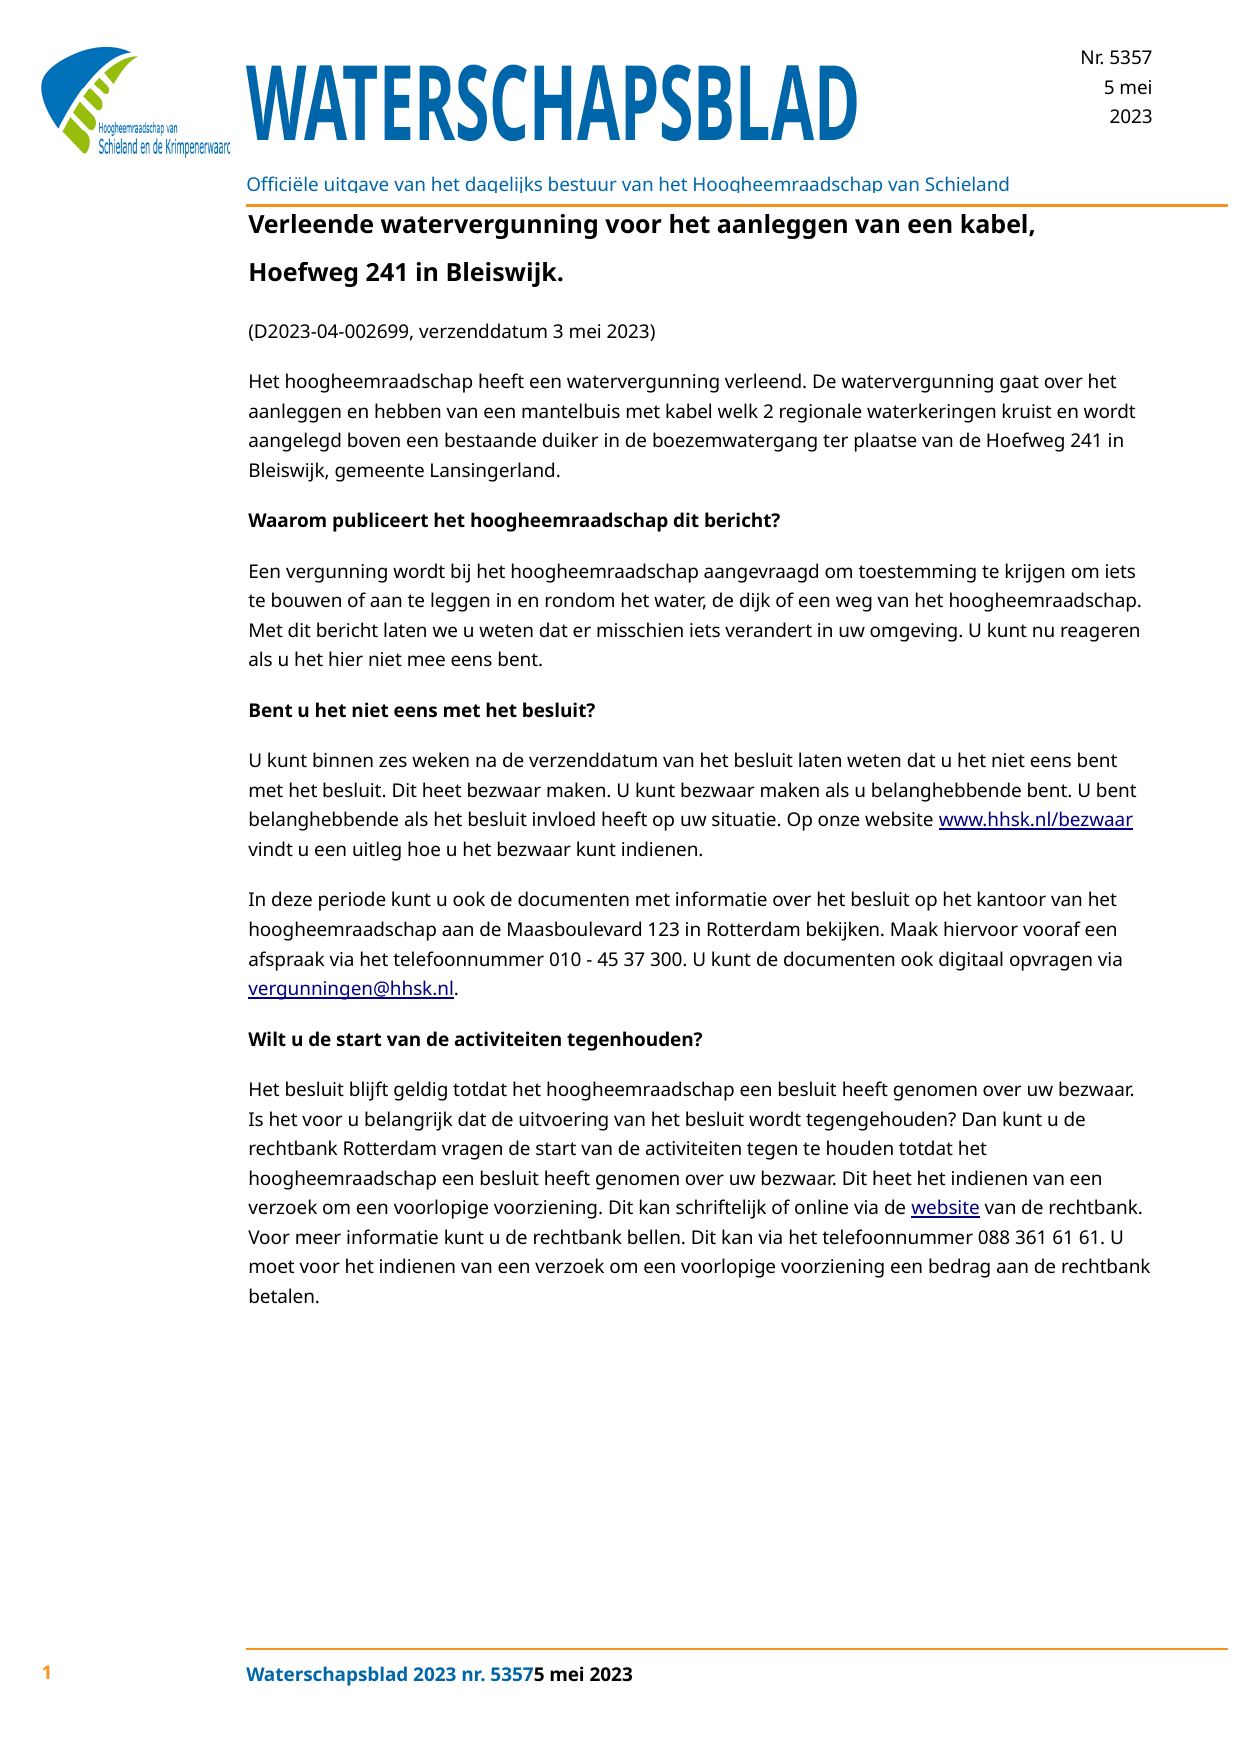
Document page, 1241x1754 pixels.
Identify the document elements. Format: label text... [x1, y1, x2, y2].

text Bent u het niet eens met het besluit? [248, 697, 1152, 723]
text Het besluit blijft geldig totdat het hoogheemraadschap een besluit heeft genomen over uw bezwaar. Is het voor u belangrijk dat de uitvoering van het besluit wordt tegengehouden? Dan kunt u de rechtbank Rotterdam vragen de start van de activiteiten tegen te houden totdat het hoogheemraadschap een besluit heeft genomen over uw bezwaar. Dit heet het indienen van een verzoek om een voorlopige voorziening. Dit kan schriftelijk of online via de website van de rechtbank. Voor meer informatie kunt u de rechtbank bellen. Dit kan via het telefoonnummer 088 361 61 61. U moet voor het indienen van een verzoek om een voorlopige voorziening een bedrag aan de rechtbank betalen. [248, 1076, 1152, 1309]
text In deze periode kunt u ook de documenten met informatie over het besluit op het kantoor van het hoogheemraadschap aan de Maasboulevard 123 in Rotterdam bekijken. Maak hiervoor vooraf een afspraak via het telefoonnummer 010 - 45 37 300. U kunt de documenten ook digitaal opvragen via vergunningen@hhsk.nl. [248, 887, 1152, 1001]
text (D2023-04-002699, verzenddatum 3 mei 2023) [248, 318, 1152, 344]
text Waarom publiceert het hoogheemraadschap dit bericht? [248, 507, 1152, 533]
text U kunt binnen zes weken na de verzenddatum van het besluit laten weten dat u het niet eens bent met het besluit. Dit heet bezwaar maken. U kunt bezwaar maken als u belanghebbende bent. U bent belanghebbende als het besluit invloed heeft op uw situatie. Op onze website www.hhsk.nl/bezwaar vindt u een uitleg hoe u het bezwaar kunt indienen. [248, 747, 1152, 862]
text Het hoogheemraadschap heeft een watervergunning verleend. De watervergunning gaat over het aanleggen en hebben van een mantelbuis met kabel welk 2 regionale waterkeringen kruist en wordt aangelegd boven een bestaande duiker in de boezemwatergang ter plaatse van de Hoefweg 241 in Bleiswijk, gemeente Lansingerland. [248, 368, 1152, 483]
picture [41, 47, 231, 172]
text Een vergunning wordt bij het hoogheemraadschap aangevraagd om toestemming te krijgen om iets te bouwen of aan te leggen in en rondom het water, de dijk of een weg van het hoogheemraadschap. Met dit bericht laten we u weten dat er misschien iets verandert in uw omgeving. U kunt nu reageren als u het hier niet mee eens bent. [248, 558, 1152, 672]
text Wilt u de start van de activiteiten tegenhouden? [248, 1026, 1152, 1052]
text Verleende watervergunning voor het aanleggen van een kabel, Hoefweg 241 in Bleiswijk. [248, 207, 1152, 288]
